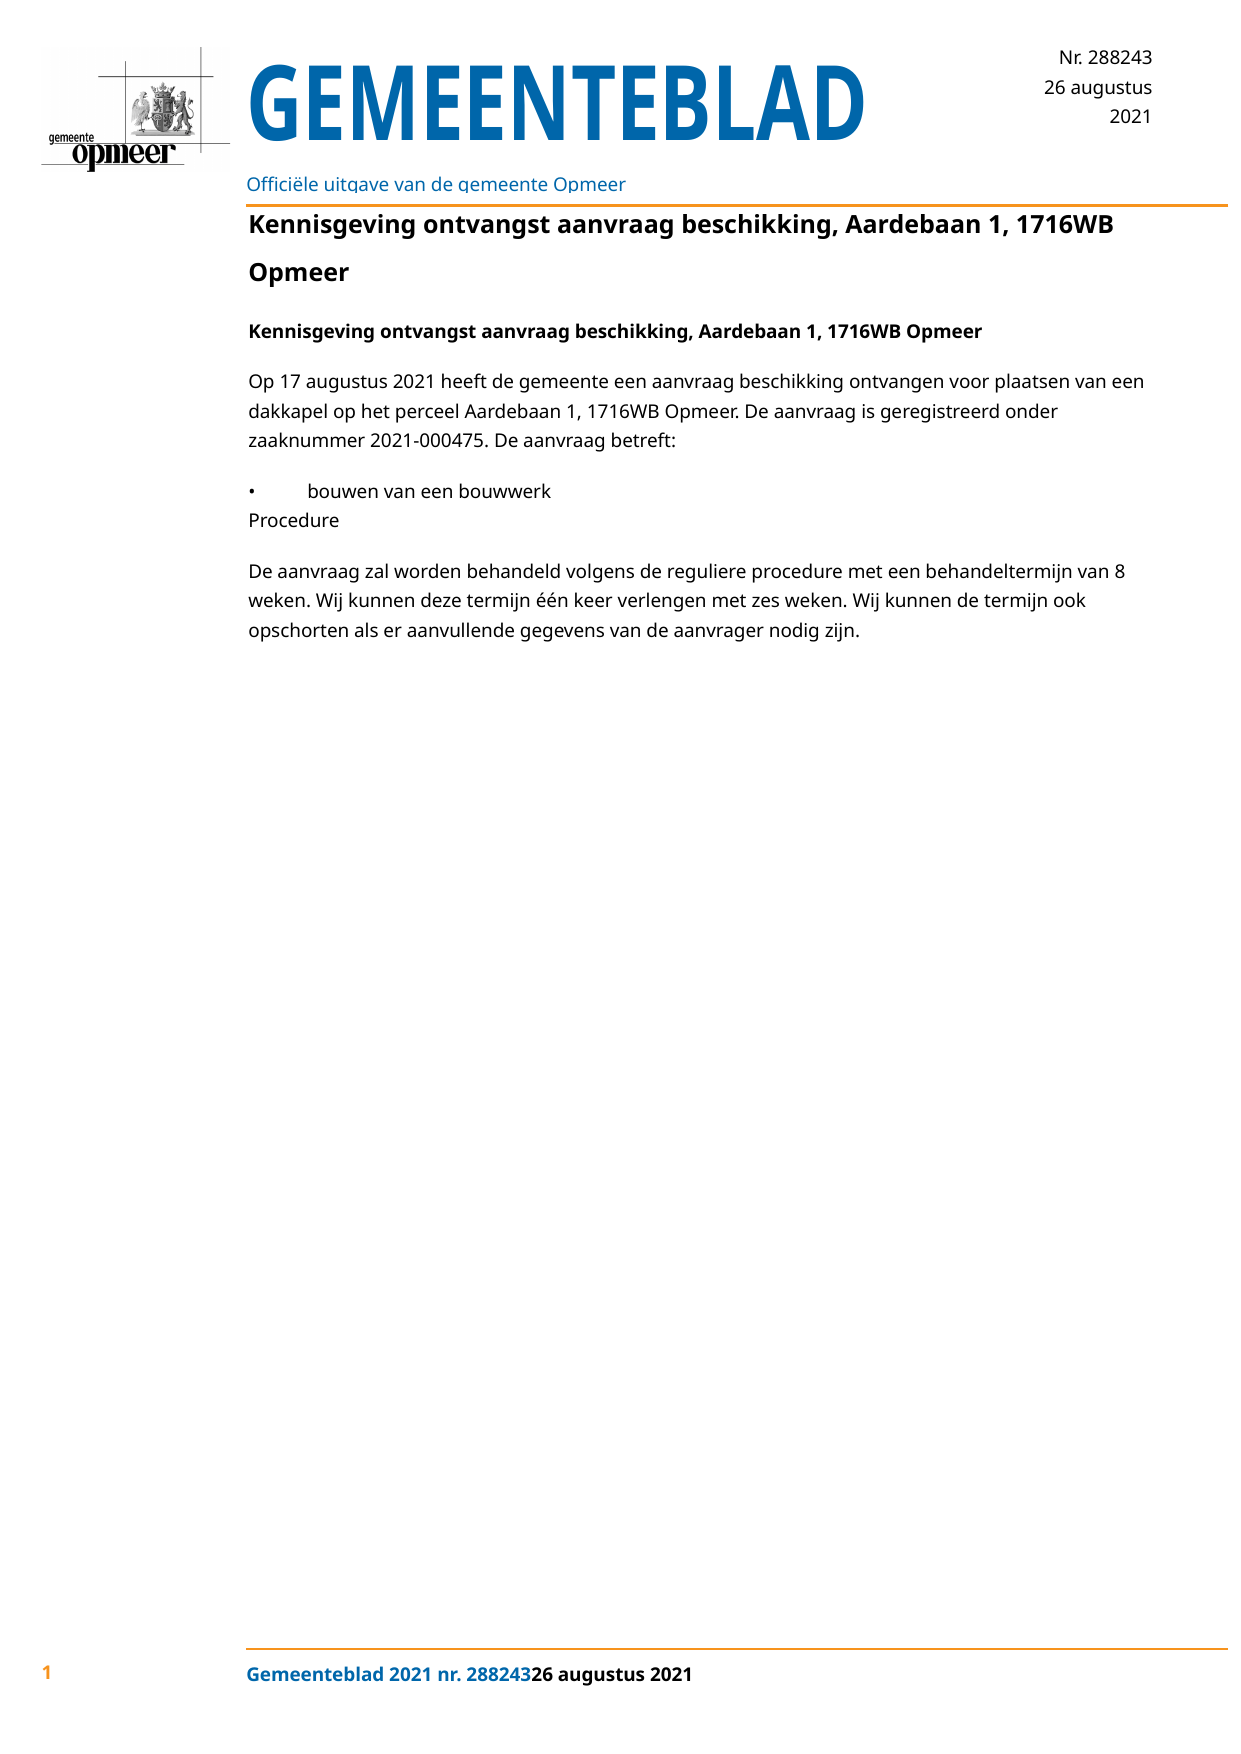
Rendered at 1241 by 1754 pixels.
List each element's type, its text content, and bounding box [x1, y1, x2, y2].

text Kennisgeving ontvangst aanvraag beschikking, Aardebaan 1, 1716WB Opmeer [248, 207, 1152, 288]
text Procedure [248, 507, 1152, 533]
text Kennisgeving ontvangst aanvraag beschikking, Aardebaan 1, 1716WB Opmeer [248, 318, 1152, 344]
text Op 17 augustus 2021 heeft de gemeente een aanvraag beschikking ontvangen voor plaatsen van een dakkapel op het perceel Aardebaan 1, 1716WB Opmeer. De aanvraag is geregistreerd onder zaaknummer 2021-000475. De aanvraag betreft: [248, 368, 1152, 453]
list bouwen van een bouwwerk [248, 478, 1152, 504]
text De aanvraag zal worden behandeld volgens de reguliere procedure met een behandeltermijn van 8 weken. Wij kunnen deze termijn één keer verlengen met zes weken. Wij kunnen de termijn ook opschorten als er aanvullende gegevens van de aanvrager nodig zijn. [248, 558, 1152, 643]
picture [41, 47, 231, 172]
